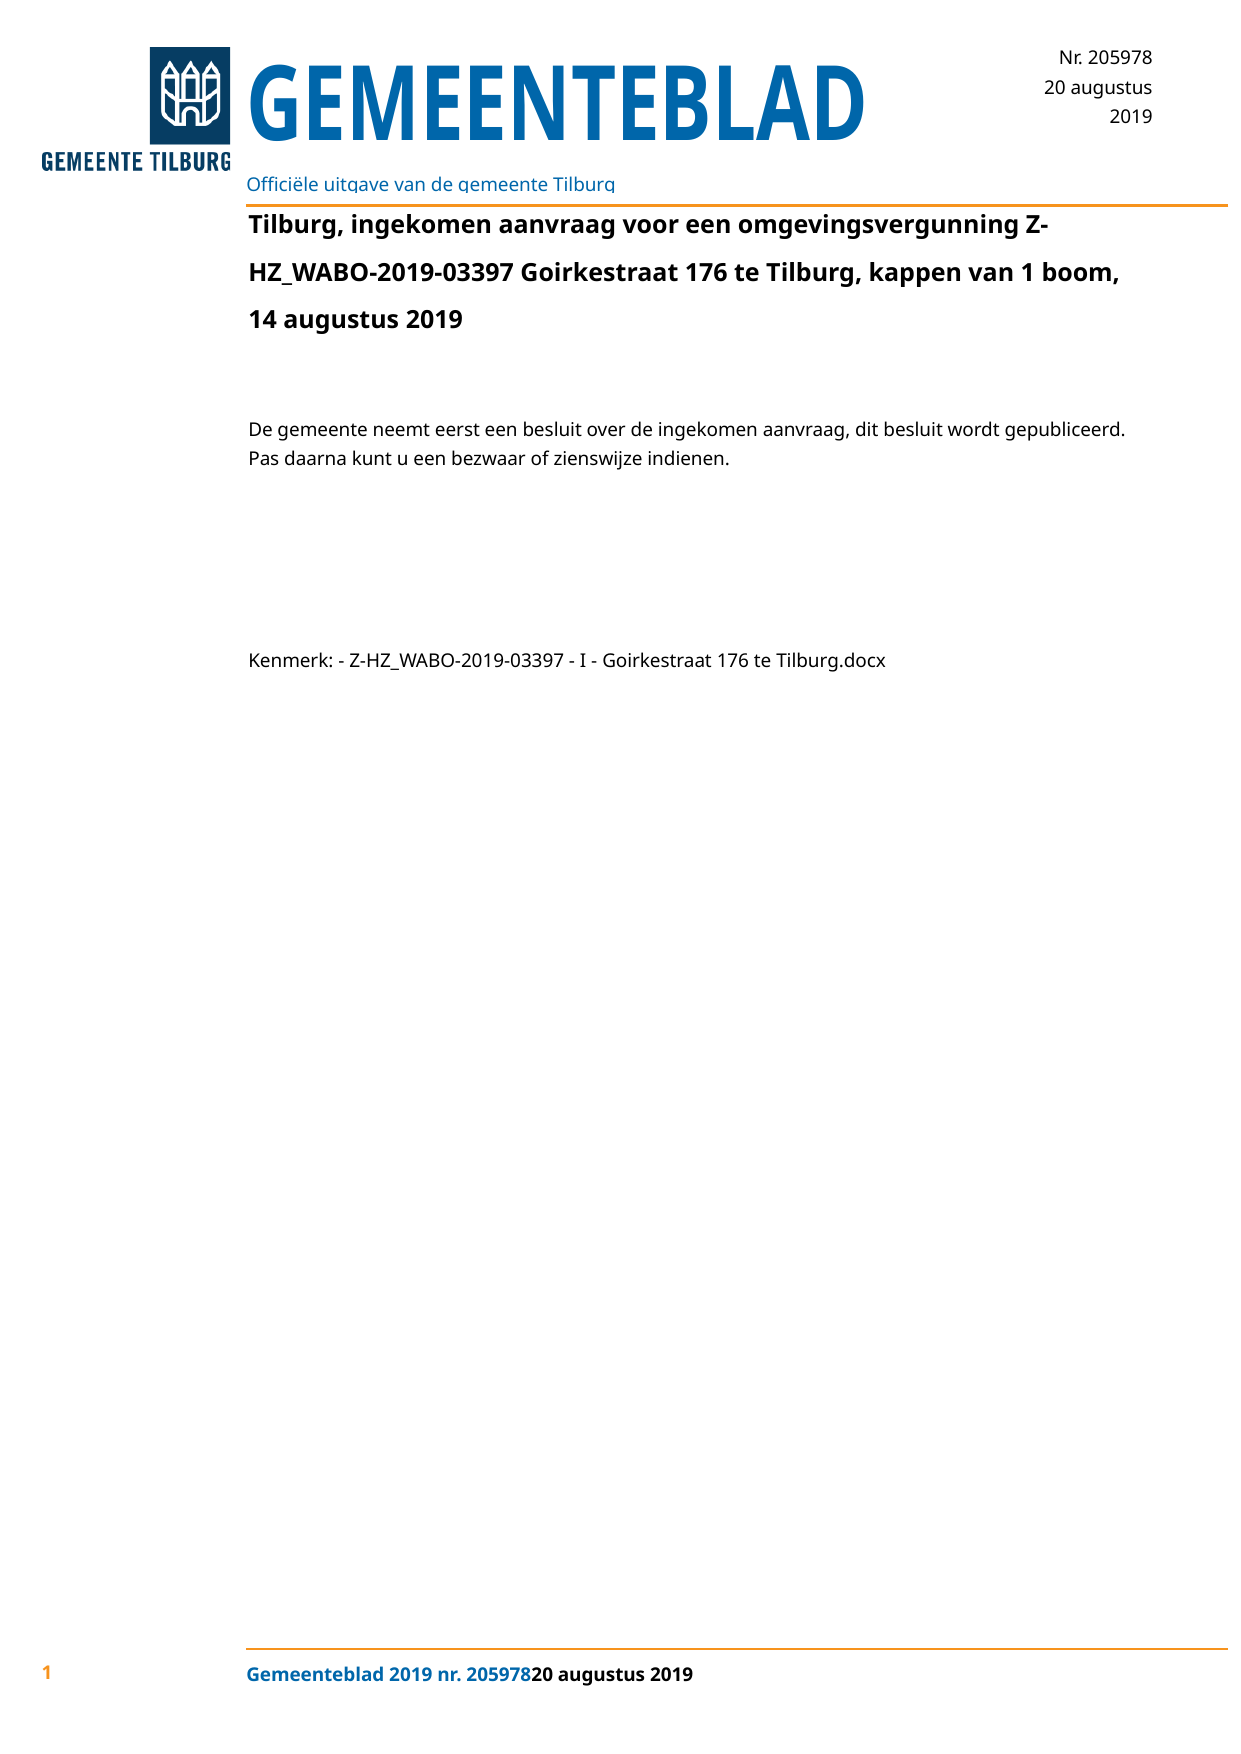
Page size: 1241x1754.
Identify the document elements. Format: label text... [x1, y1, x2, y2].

text Tilburg, ingekomen aanvraag voor een omgevingsvergunning Z-HZ_WABO-2019-03397 Goirkestraat 176 te Tilburg, kappen van 1 boom, 14 augustus 2019 [248, 207, 1152, 336]
text Kenmerk: - Z-HZ_WABO-2019-03397 - I - Goirkestraat 176 te Tilburg.docx [248, 647, 1152, 673]
picture [41, 47, 231, 172]
text De gemeente neemt eerst een besluit over de ingekomen aanvraag, dit besluit wordt gepubliceerd. Pas daarna kunt u een bezwaar of zienswijze indienen. [248, 416, 1152, 471]
